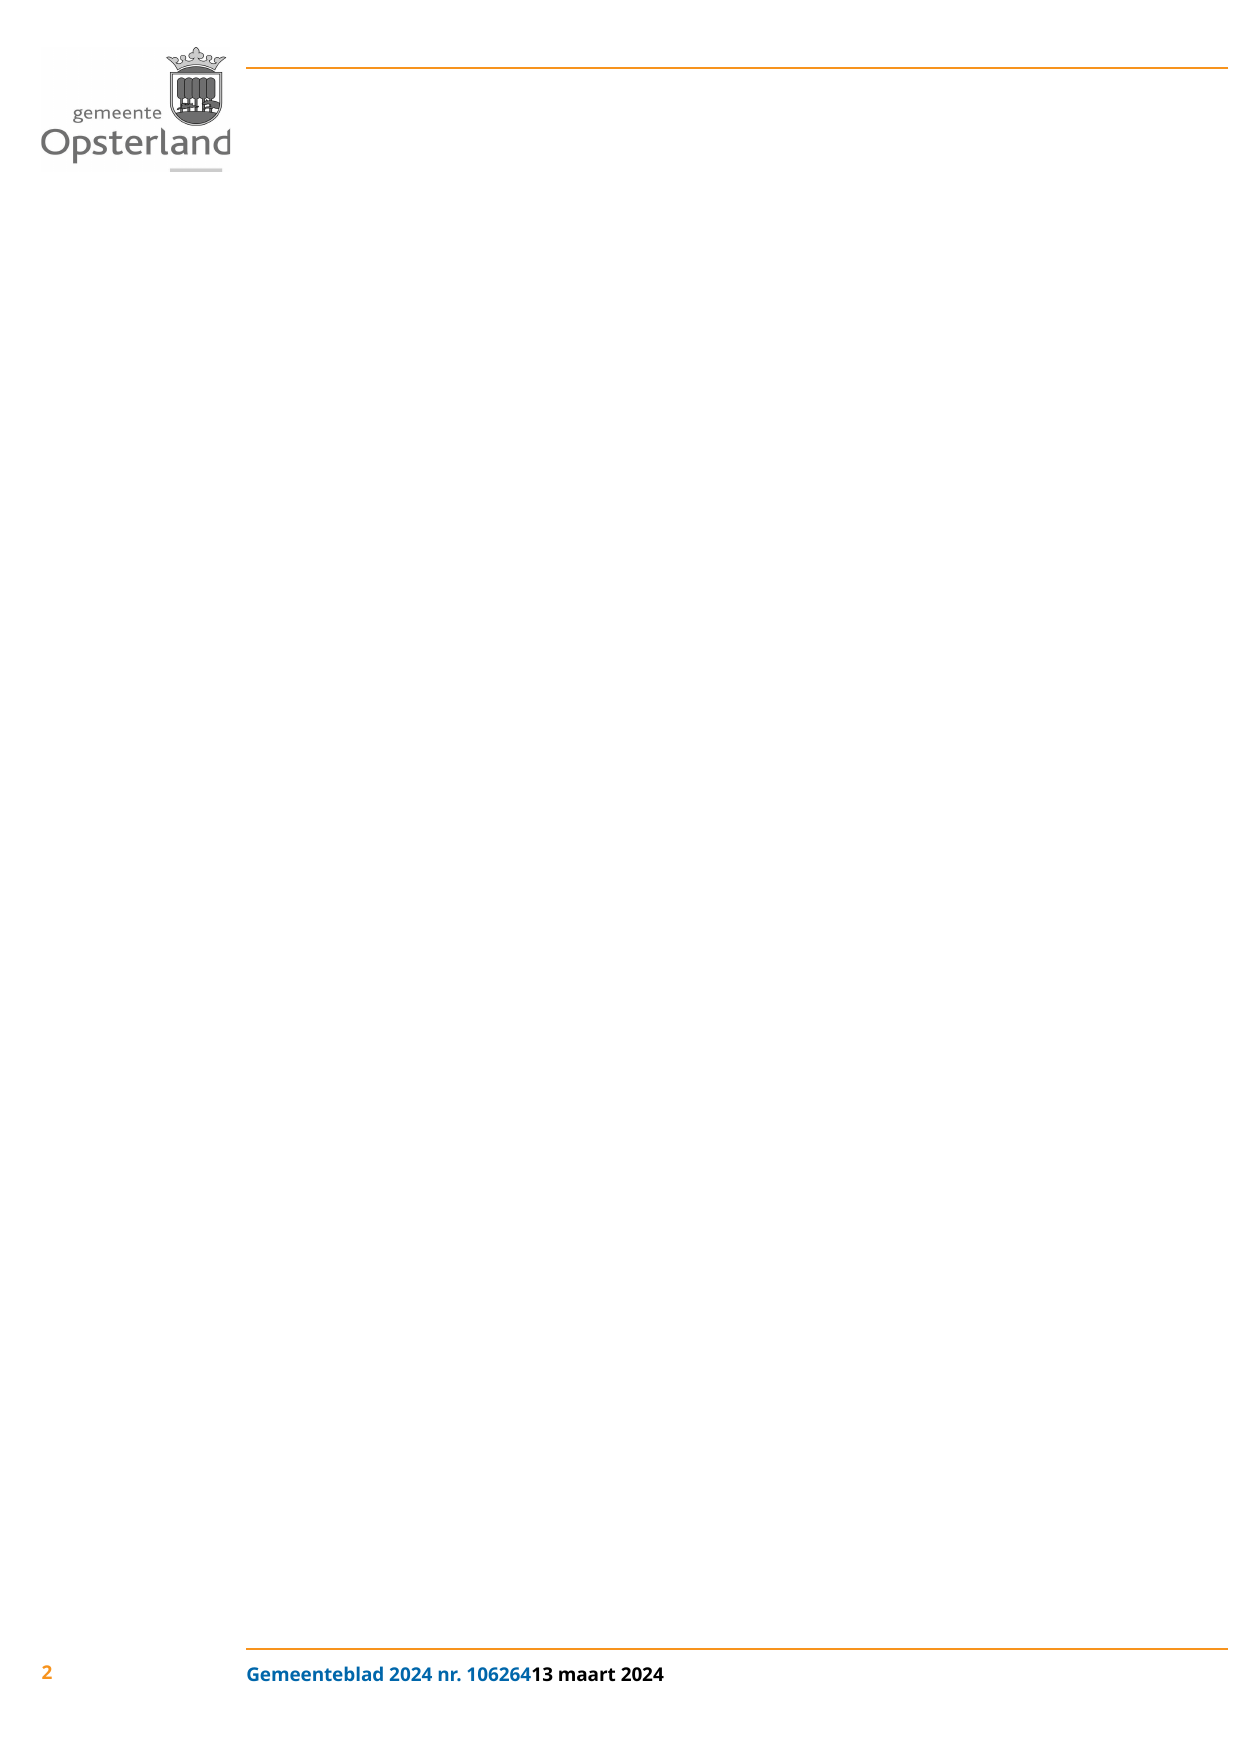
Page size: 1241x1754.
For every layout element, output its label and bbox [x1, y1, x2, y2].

picture [41, 47, 231, 172]
